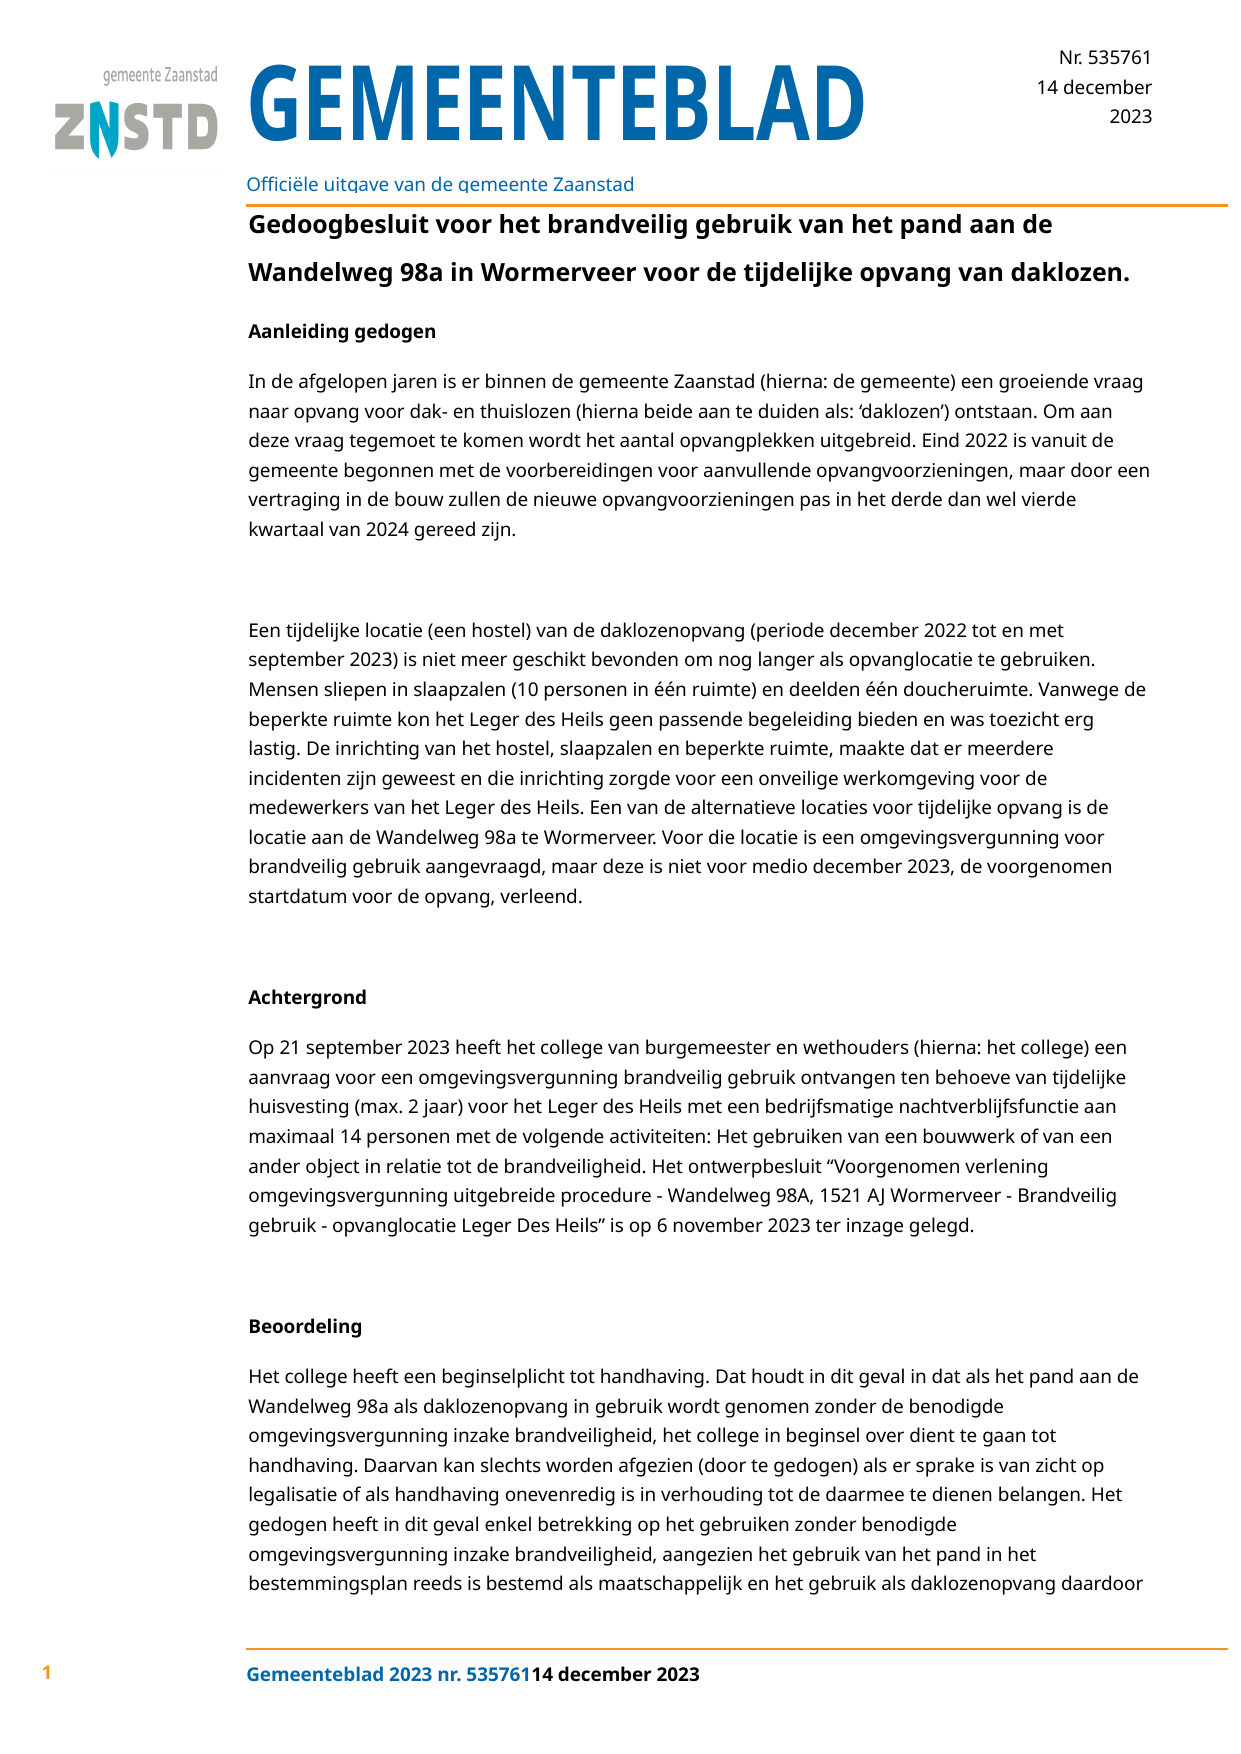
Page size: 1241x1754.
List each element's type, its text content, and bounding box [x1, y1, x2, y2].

text Achtergrond [248, 984, 1152, 1010]
text Gedoogbesluit voor het brandveilig gebruik van het pand aan de Wandelweg 98a in Wormerveer voor de tijdelijke opvang van daklozen. [248, 207, 1152, 288]
text Beoordeling [248, 1313, 1152, 1339]
text In de afgelopen jaren is er binnen de gemeente Zaanstad (hierna: de gemeente) een groeiende vraag naar opvang voor dak- en thuislozen (hierna beide aan te duiden als: ‘daklozen’) ontstaan. Om aan deze vraag tegemoet te komen wordt het aantal opvangplekken uitgebreid. Eind 2022 is vanuit de gemeente begonnen met de voorbereidingen voor aanvullende opvangvoorzieningen, maar door een vertraging in de bouw zullen de nieuwe opvangvoorzieningen pas in het derde dan wel vierde kwartaal van 2024 gereed zijn. [248, 368, 1152, 542]
text Een tijdelijke locatie (een hostel) van de daklozenopvang (periode december 2022 tot en met september 2023) is niet meer geschikt bevonden om nog langer als opvanglocatie te gebruiken. Mensen sliepen in slaapzalen (10 personen in één ruimte) en deelden één doucheruimte. Vanwege de beperkte ruimte kon het Leger des Heils geen passende begeleiding bieden en was toezicht erg lastig. De inrichting van het hostel, slaapzalen en beperkte ruimte, maakte dat er meerdere incidenten zijn geweest en die inrichting zorgde voor een onveilige werkomgeving voor de medewerkers van het Leger des Heils. Een van de alternatieve locaties voor tijdelijke opvang is de locatie aan de Wandelweg 98a te Wormerveer. Voor die locatie is een omgevingsvergunning voor brandveilig gebruik aangevraagd, maar deze is niet voor medio december 2023, de voorgenomen startdatum voor de opvang, verleend. [248, 617, 1152, 909]
text Het college heeft een beginselplicht tot handhaving. Dat houdt in dit geval in dat als het pand aan de Wandelweg 98a als daklozenopvang in gebruik wordt genomen zonder de benodigde omgevingsvergunning inzake brandveiligheid, het college in beginsel over dient te gaan tot handhaving. Daarvan kan slechts worden afgezien (door te gedogen) als er sprake is van zicht op legalisatie of als handhaving onevenredig is in verhouding tot de daarmee te dienen belangen. Het gedogen heeft in dit geval enkel betrekking op het gebruiken zonder benodigde omgevingsvergunning inzake brandveiligheid, aangezien het gebruik van het pand in het bestemmingsplan reeds is bestemd als maatschappelijk en het gebruik als daklozenopvang daardoor [248, 1363, 1152, 1596]
text Aanleiding gedogen [248, 318, 1152, 344]
picture [41, 47, 231, 172]
text Op 21 september 2023 heeft het college van burgemeester en wethouders (hierna: het college) een aanvraag voor een omgevingsvergunning brandveilig gebruik ontvangen ten behoeve van tijdelijke huisvesting (max. 2 jaar) voor het Leger des Heils met een bedrijfsmatige nachtverblijfsfunctie aan maximaal 14 personen met de volgende activiteiten: Het gebruiken van een bouwwerk of van een ander object in relatie tot de brandveiligheid. Het ontwerpbesluit “Voorgenomen verlening omgevingsvergunning uitgebreide procedure - Wandelweg 98A, 1521 AJ Wormerveer - Brandveilig gebruik - opvanglocatie Leger Des Heils” is op 6 november 2023 ter inzage gelegd. [248, 1034, 1152, 1238]
